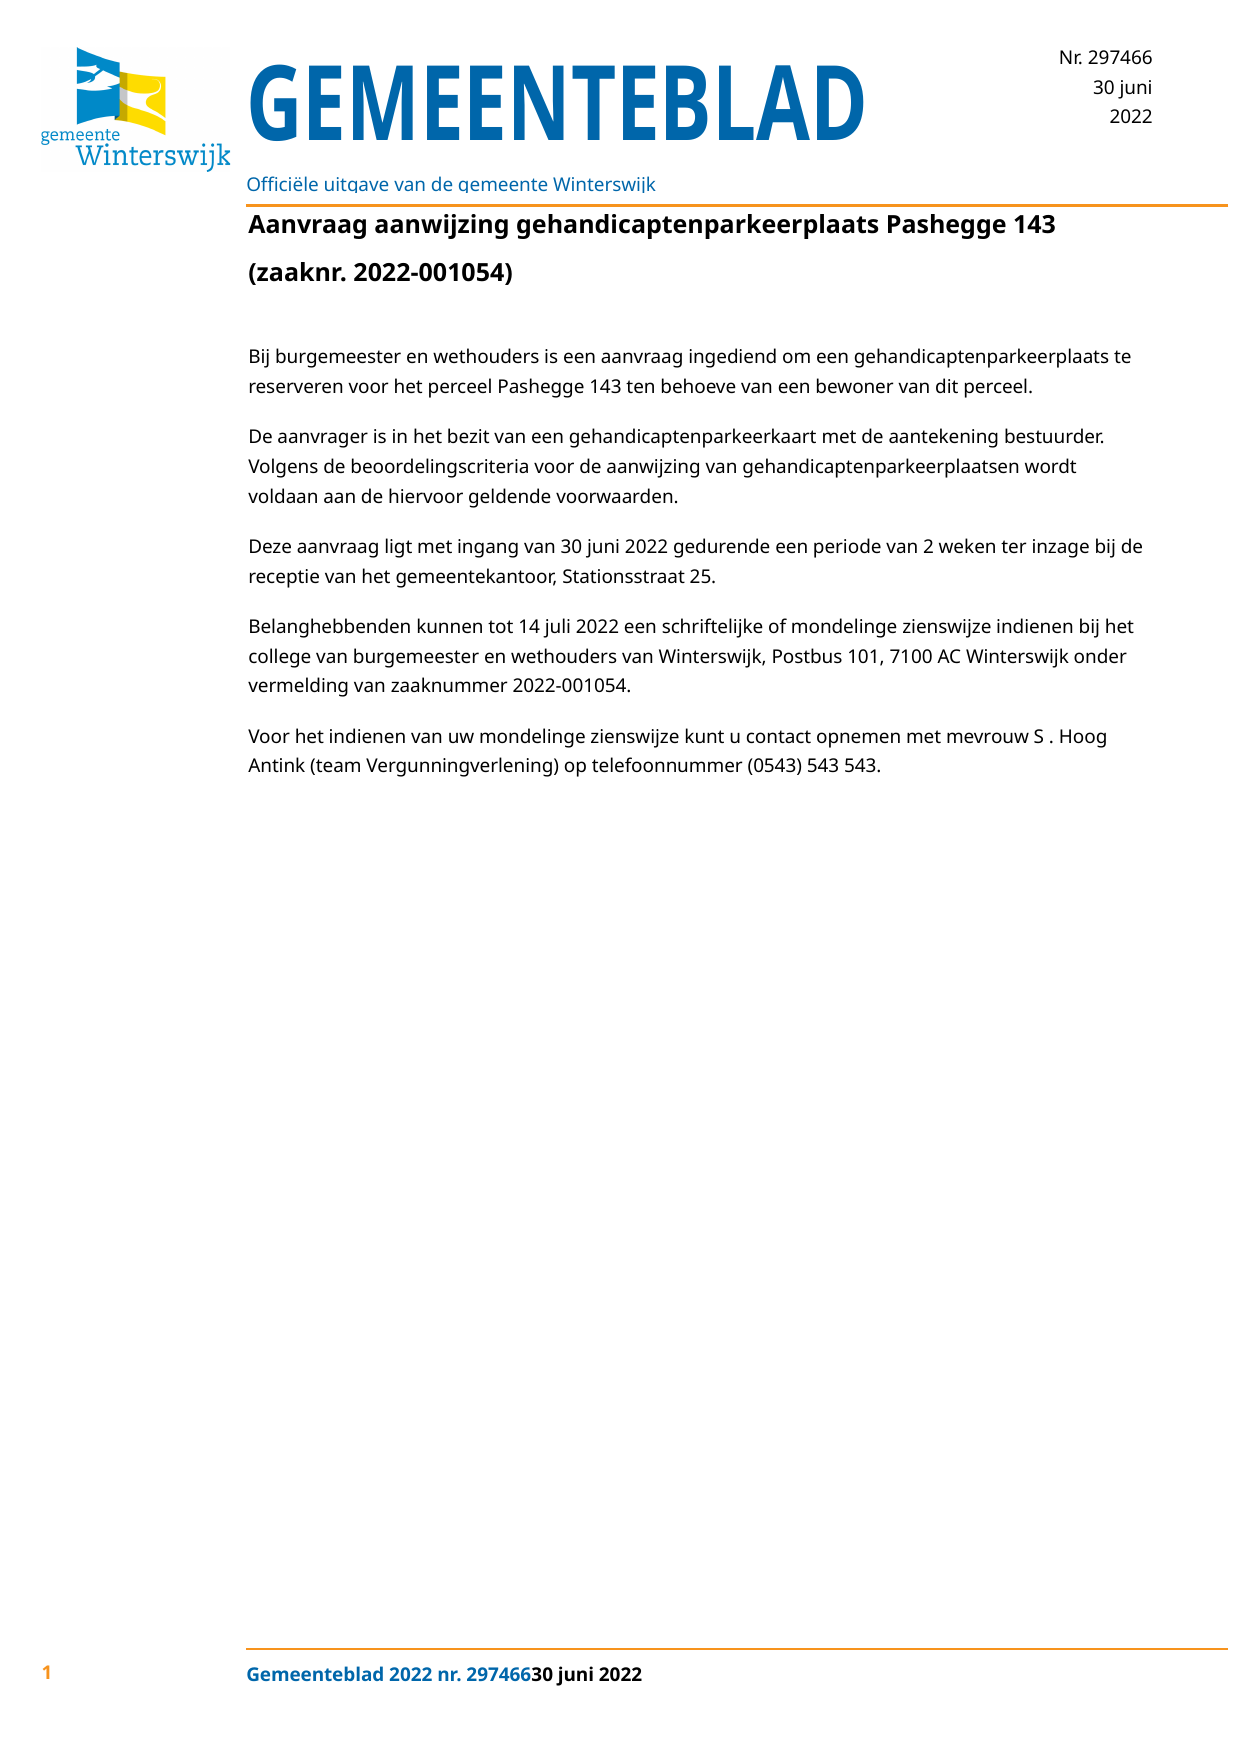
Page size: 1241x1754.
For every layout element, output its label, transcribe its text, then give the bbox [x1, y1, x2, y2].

picture [41, 47, 231, 172]
picture [225, 153, 231, 162]
text Belanghebbenden kunnen tot 14 juli 2022 een schriftelijke of mondelinge zienswijze indienen bij het college van burgemeester en wethouders van Winterswijk, Postbus 101, 7100 AC Winterswijk onder vermelding van zaaknummer 2022-001054. [248, 613, 1152, 698]
text Aanvraag aanwijzing gehandicaptenparkeerplaats Pashegge 143 (zaaknr. 2022-001054) [248, 207, 1152, 288]
text Voor het indienen van uw mondelinge zienswijze kunt u contact opnemen met mevrouw S . Hoog Antink (team Vergunningverlening) op telefoonnummer (0543) 543 543. [248, 723, 1152, 778]
text De aanvrager is in het bezit van een gehandicaptenparkeerkaart met de aantekening bestuurder. Volgens de beoordelingscriteria voor de aanwijzing van gehandicaptenparkeerplaatsen wordt voldaan aan de hiervoor geldende voorwaarden. [248, 424, 1152, 508]
text Deze aanvraag ligt met ingang van 30 juni 2022 gedurende een periode van 2 weken ter inzage bij de receptie van het gemeentekantoor, Stationsstraat 25. [248, 533, 1152, 588]
text Bij burgemeester en wethouders is een aanvraag ingediend om een gehandicaptenparkeerplaats te reserveren voor het perceel Pashegge 143 ten behoeve van een bewoner van dit perceel. [248, 344, 1152, 399]
